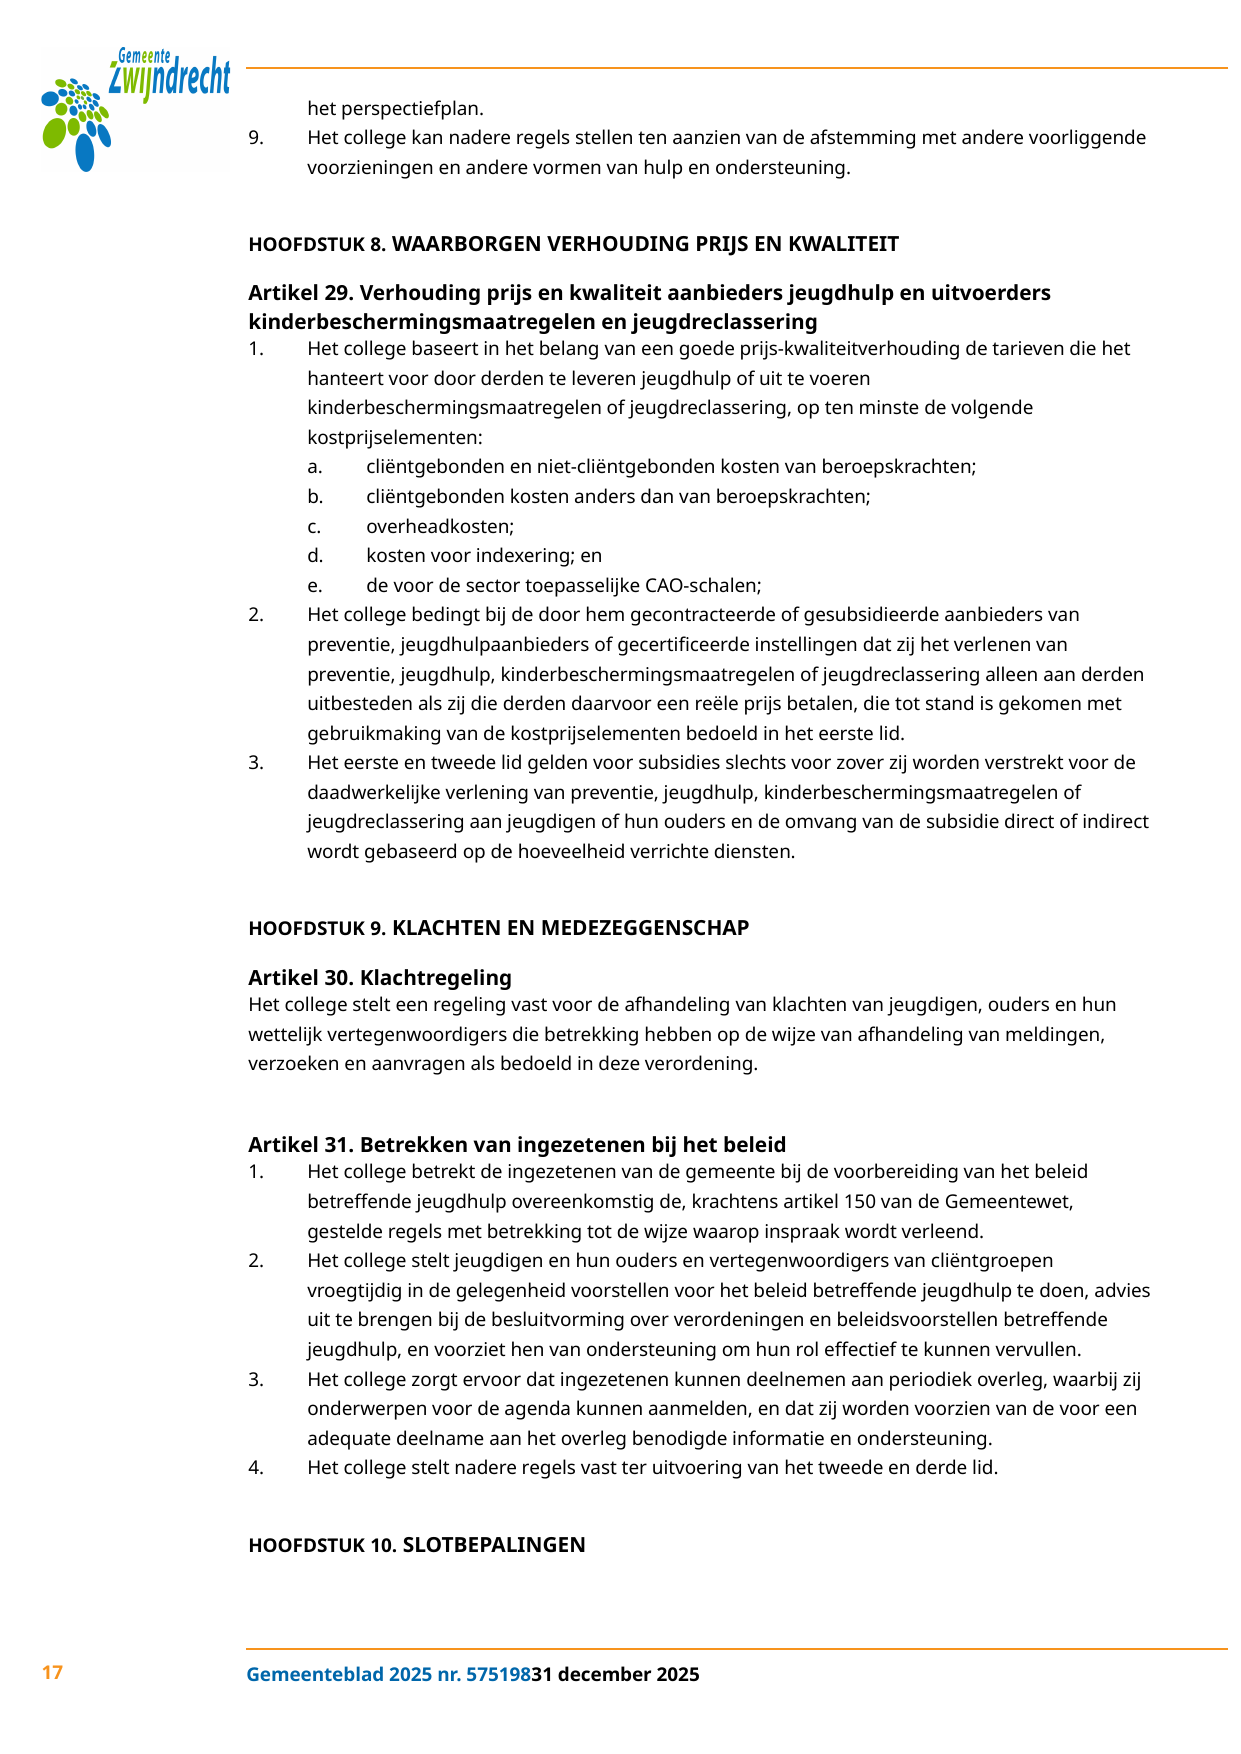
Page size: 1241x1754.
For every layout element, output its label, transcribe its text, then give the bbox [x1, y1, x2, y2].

list kosten voor indexering; en [307, 542, 1152, 568]
list overheadkosten; [307, 513, 1152, 538]
list Het college zorgt ervoor dat ingezetenen kunnen deelnemen aan periodiek overleg, waarbij zij onderwerpen voor de agenda kunnen aanmelden, en dat zij worden voorzien van de voor een adequate deelname aan het overleg benodigde informatie en ondersteuning. [248, 1366, 1152, 1451]
list Het college stelt jeugdigen en hun ouders en vertegenwoordigers van cliëntgroepen vroegtijdig in de gelegenheid voorstellen voor het beleid betreffende jeugdhulp te doen, advies uit te brengen bij de besluitvorming over verordeningen en beleidsvoorstellen betreffende jeugdhulp, en voorziet hen van ondersteuning om hun rol effectief te kunnen vervullen. [248, 1247, 1152, 1362]
text Artikel 31. Betrekken van ingezetenen bij het beleid [248, 1130, 1152, 1159]
list Het college kan nadere regels stellen ten aanzien van de afstemming met andere voorliggende voorzieningen en andere vormen van hulp en ondersteuning. [248, 124, 1152, 180]
list cliëntgebonden kosten anders dan van beroepskrachten; [307, 483, 1152, 509]
list de voor de sector toepasselijke CAO-schalen; [307, 572, 1152, 598]
text Artikel 29. Verhouding prijs en kwaliteit aanbieders jeugdhulp en uitvoerders kinderbeschermingsmaatregelen en jeugdreclassering [248, 278, 1152, 335]
list cliëntgebonden en niet-cliëntgebonden kosten van beroepskrachten; [307, 454, 1152, 479]
text Het college stelt een regeling vast voor de afhandeling van klachten van jeugdigen, ouders en hun wettelijk vertegenwoordigers die betrekking hebben op de wijze van afhandeling van meldingen, verzoeken en aanvragen als bedoeld in deze verordening. [248, 991, 1152, 1076]
picture [41, 47, 231, 172]
list Het college bedingt bij de door hem gecontracteerde of gesubsidieerde aanbieders van preventie, jeugdhulpaanbieders of gecertificeerde instellingen dat zij het verlenen van preventie, jeugdhulp, kinderbeschermingsmaatregelen of jeugdreclassering alleen aan derden uitbesteden als zij die derden daarvoor een reële prijs betalen, die tot stand is gekomen met gebruikmaking van de kostprijselementen bedoeld in het eerste lid. [248, 602, 1152, 746]
text Artikel 30. Klachtregeling [248, 963, 1152, 991]
list Het college baseert in het belang van een goede prijs-kwaliteitverhouding de tarieven die het hanteert voor door derden te leveren jeugdhulp of uit te voeren kinderbeschermingsmaatregelen of jeugdreclassering, op ten minste de volgende kostprijselementen: [248, 335, 1152, 450]
text HOOFDSTUK 9. KLACHTEN EN MEDEZEGGENSCHAP [248, 913, 1152, 942]
text HOOFDSTUK 8. WAARBORGEN VERHOUDING PRIJS EN KWALITEIT [248, 229, 1152, 258]
list Het college betrekt de ingezetenen van de gemeente bij de voorbereiding van het beleid betreffende jeugdhulp overeenkomstig de, krachtens artikel 150 van de Gemeentewet, gestelde regels met betrekking tot de wijze waarop inspraak wordt verleend. [248, 1159, 1152, 1244]
list Het eerste en tweede lid gelden voor subsidies slechts voor zover zij worden verstrekt voor de daadwerkelijke verlening van preventie, jeugdhulp, kinderbeschermingsmaatregelen of jeugdreclassering aan jeugdigen of hun ouders en de omvang van de subsidie direct of indirect wordt gebaseerd op de hoeveelheid verrichte diensten. [248, 749, 1152, 864]
text HOOFDSTUK 10. SLOTBEPALINGEN [248, 1530, 1152, 1558]
list Het college stelt nadere regels vast ter uitvoering van het tweede en derde lid. [248, 1454, 1152, 1480]
list het perspectiefplan. [248, 95, 1152, 121]
